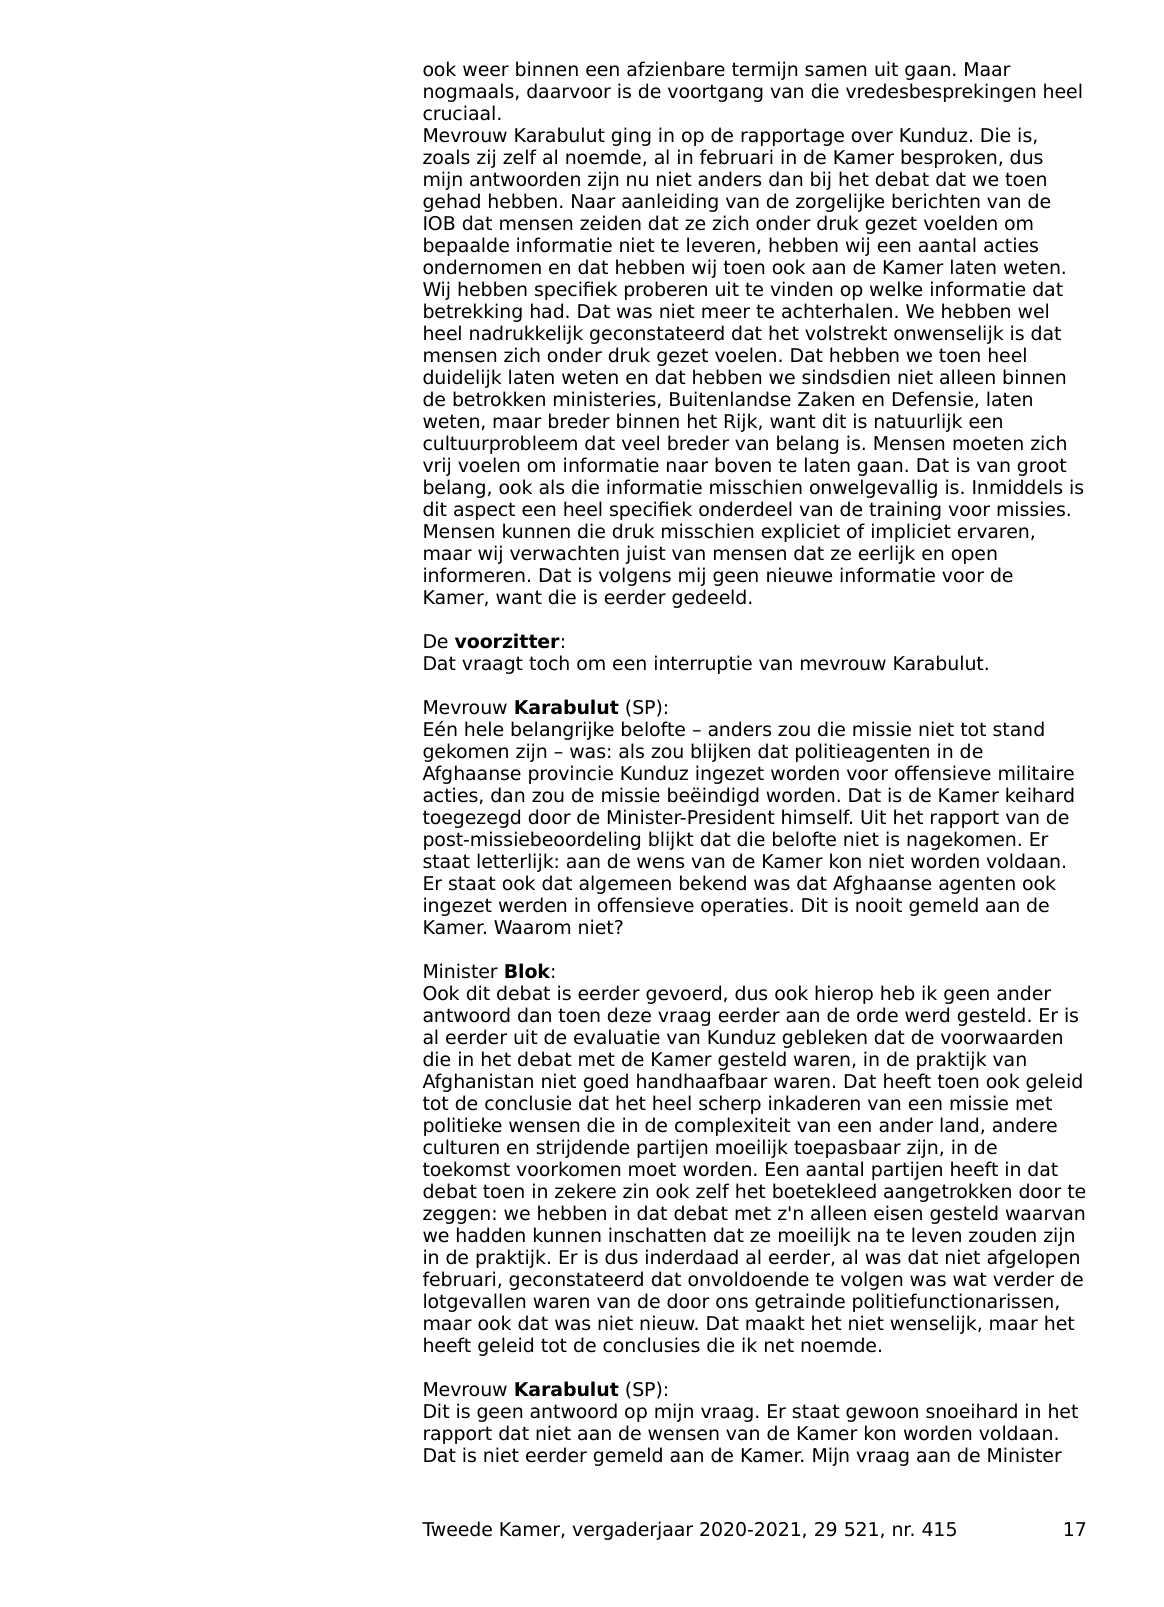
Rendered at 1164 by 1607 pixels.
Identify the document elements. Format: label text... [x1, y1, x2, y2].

text Dit is geen antwoord op mijn vraag. Er staat gewoon snoeihard in het rapport dat niet aan de wensen van de Kamer kon worden voldaan. Dat is niet eerder gemeld aan de Kamer. Mijn vraag aan de Minister [422, 1401, 1087, 1467]
text Mevrouw Karabulut (SP): [422, 697, 1087, 719]
text Mevrouw Karabulut (SP): [422, 1379, 1087, 1401]
text Mevrouw Karabulut ging in op de rapportage over Kunduz. Die is, zoals zij zelf al noemde, al in februari in de Kamer besproken, dus mijn antwoorden zijn nu niet anders dan bij het debat dat we toen gehad hebben. Naar aanleiding van de zorgelijke berichten van de IOB dat mensen zeiden dat ze zich onder druk gezet voelden om bepaalde informatie niet te leveren, hebben wij een aantal acties ondernomen en dat hebben wij toen ook aan de Kamer laten weten. Wij hebben specifiek proberen uit te vinden op welke informatie dat betrekking had. Dat was niet meer te achterhalen. We hebben wel heel nadrukkelijk geconstateerd dat het volstrekt onwenselijk is dat mensen zich onder druk gezet voelen. Dat hebben we toen heel duidelijk laten weten en dat hebben we sindsdien niet alleen binnen de betrokken ministeries, Buitenlandse Zaken en Defensie, laten weten, maar breder binnen het Rijk, want dit is natuurlijk een cultuurprobleem dat veel breder van belang is. Mensen moeten zich vrij voelen om informatie naar boven te laten gaan. Dat is van groot belang, ook als die informatie misschien onwelgevallig is. Inmiddels is dit aspect een heel specifiek onderdeel van de training voor missies. Mensen kunnen die druk misschien expliciet of impliciet ervaren, maar wij verwachten juist van mensen dat ze eerlijk en open informeren. Dat is volgens mij geen nieuwe informatie voor de Kamer, want die is eerder gedeeld. [422, 125, 1087, 608]
text ook weer binnen een afzienbare termijn samen uit gaan. Maar nogmaals, daarvoor is de voortgang van die vredesbesprekingen heel cruciaal. [422, 59, 1087, 125]
text Minister Blok: [422, 961, 1087, 983]
text Dat vraagt toch om een interruptie van mevrouw Karabulut. [422, 653, 1087, 675]
text De voorzitter: [422, 631, 1087, 653]
text Eén hele belangrijke belofte – anders zou die missie niet tot stand gekomen zijn – was: als zou blijken dat politieagenten in de Afghaanse provincie Kunduz ingezet worden voor offensieve militaire acties, dan zou de missie beëindigd worden. Dat is de Kamer keihard toegezegd door de Minister-President himself. Uit het rapport van de post-missiebeoordeling blijkt dat die belofte niet is nagekomen. Er staat letterlijk: aan de wens van de Kamer kon niet worden voldaan. Er staat ook dat algemeen bekend was dat Afghaanse agenten ook ingezet werden in offensieve operaties. Dit is nooit gemeld aan de Kamer. Waarom niet? [422, 719, 1087, 939]
text Ook dit debat is eerder gevoerd, dus ook hierop heb ik geen ander antwoord dan toen deze vraag eerder aan de orde werd gesteld. Er is al eerder uit de evaluatie van Kunduz gebleken dat de voorwaarden die in het debat met de Kamer gesteld waren, in de praktijk van Afghanistan niet goed handhaafbaar waren. Dat heeft toen ook geleid tot de conclusie dat het heel scherp inkaderen van een missie met politieke wensen die in de complexiteit van een ander land, andere culturen en strijdende partijen moeilijk toepasbaar zijn, in de toekomst voorkomen moet worden. Een aantal partijen heeft in dat debat toen in zekere zin ook zelf het boetekleed aangetrokken door te zeggen: we hebben in dat debat met z'n alleen eisen gesteld waarvan we hadden kunnen inschatten dat ze moeilijk na te leven zouden zijn in de praktijk. Er is dus inderdaad al eerder, al was dat niet afgelopen februari, geconstateerd dat onvoldoende te volgen was wat verder de lotgevallen waren van de door ons getrainde politiefunctionarissen, maar ook dat was niet nieuw. Dat maakt het niet wenselijk, maar het heeft geleid tot de conclusies die ik net noemde. [422, 983, 1087, 1356]
